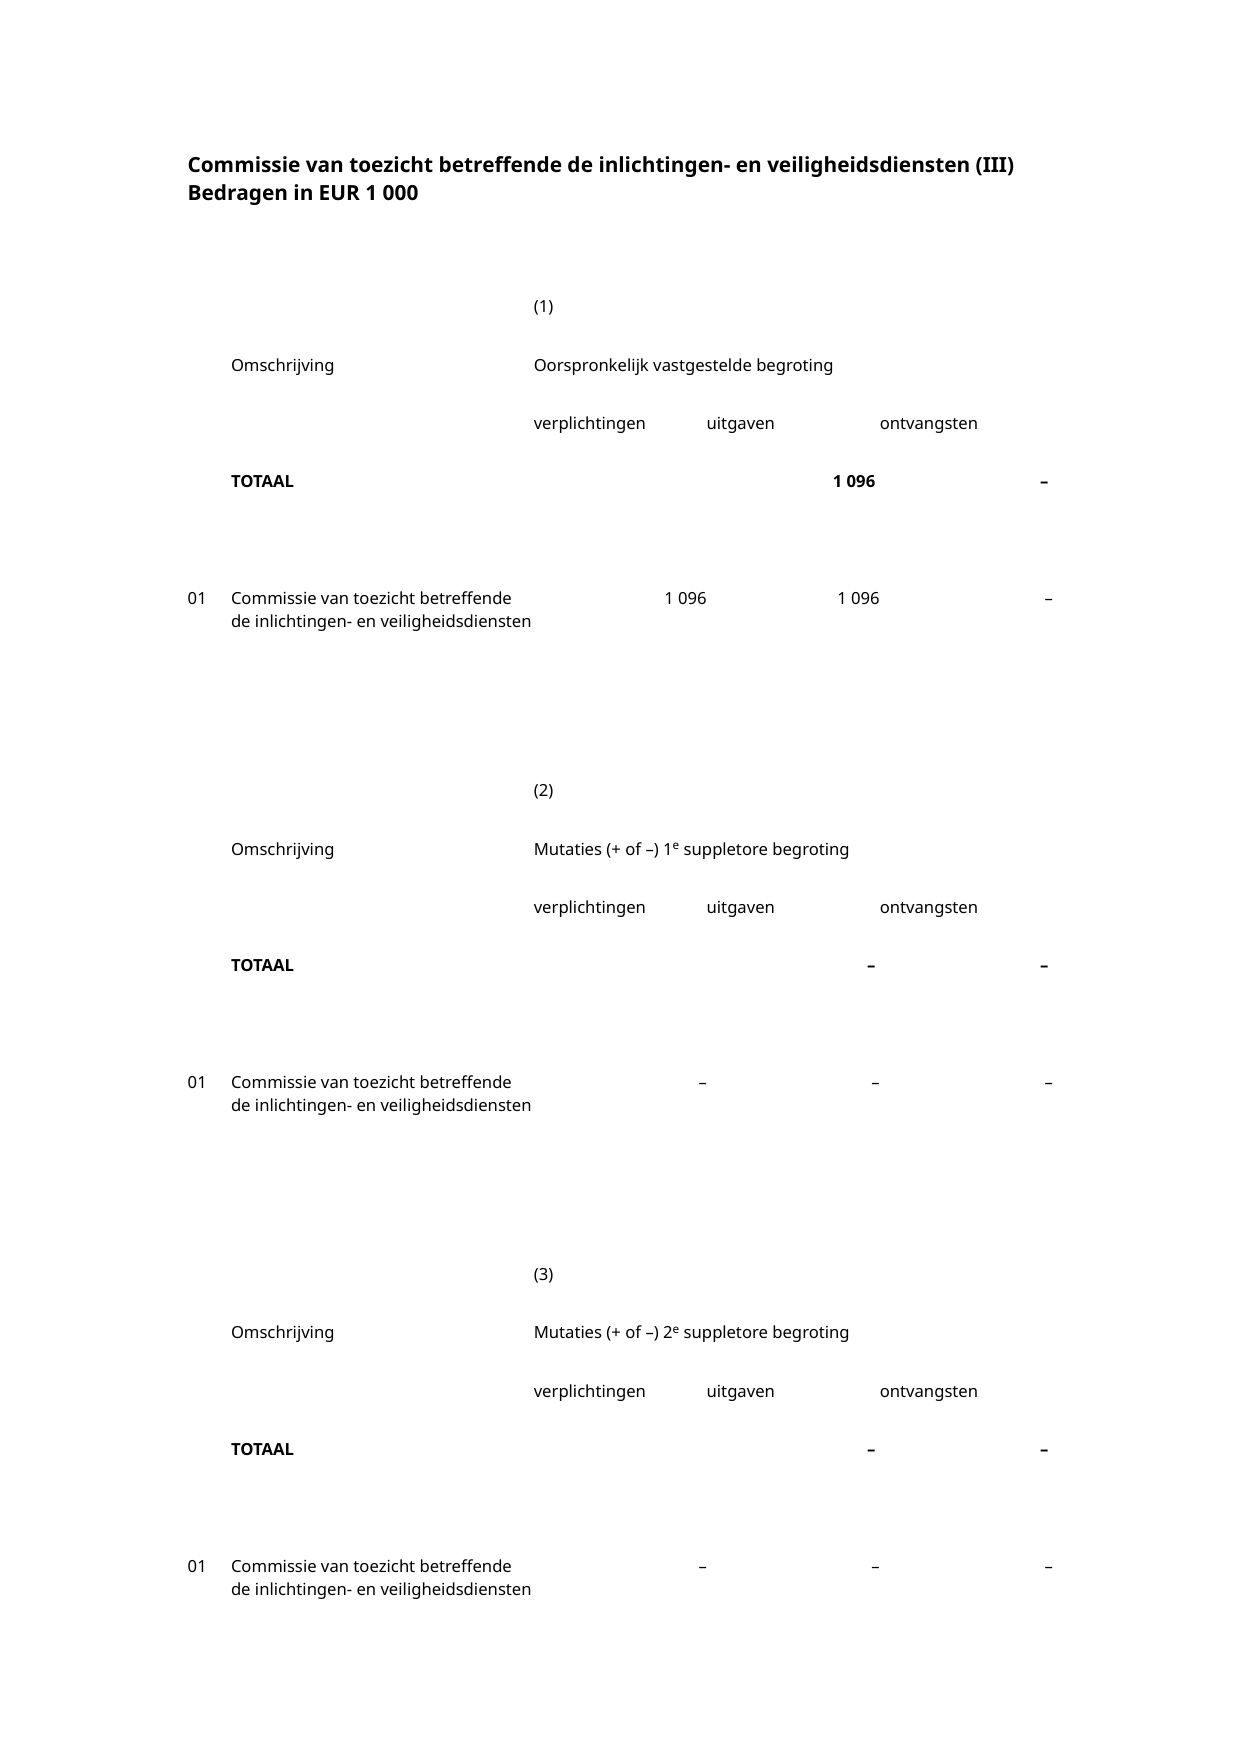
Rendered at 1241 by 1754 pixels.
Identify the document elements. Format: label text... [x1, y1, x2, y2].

table_cell verplichtingen [534, 412, 706, 470]
table_cell [880, 1013, 1053, 1071]
table_cell – [880, 1071, 1053, 1146]
table_cell [231, 1380, 533, 1438]
table_cell Omschrijving [231, 837, 533, 896]
table_cell Mutaties (+ of –) 1e suppletore begroting [534, 837, 1053, 896]
table_header (2) [534, 779, 706, 837]
table_cell [188, 1321, 231, 1379]
table_cell ontvangsten [880, 412, 1053, 470]
table_header (3) [534, 1263, 706, 1321]
table_cell Commissie van toezicht betreffende de inlichtingen- en veiligheidsdiensten [231, 1555, 533, 1600]
table_cell [188, 954, 231, 1012]
table_header [231, 295, 533, 353]
table_cell 01 [188, 587, 231, 662]
table_cell [188, 837, 231, 896]
table_cell [231, 1496, 533, 1555]
table_header [188, 1263, 231, 1321]
table_header [706, 779, 879, 837]
table_cell 01 [188, 1071, 231, 1146]
text Bedragen in EUR 1 000 [187, 178, 1053, 207]
table_cell ontvangsten [880, 896, 1053, 954]
table_cell [534, 1438, 706, 1496]
table_cell [706, 1013, 879, 1071]
table_cell [231, 1013, 533, 1071]
table_header [880, 1263, 1053, 1321]
table_cell [534, 1496, 706, 1555]
table_header [706, 295, 879, 353]
table_cell [188, 1013, 231, 1071]
table_cell Mutaties (+ of –) 2e suppletore begroting [534, 1321, 1053, 1379]
table_header [706, 1263, 879, 1321]
table_cell [231, 896, 533, 954]
table_cell [188, 412, 231, 470]
table_cell – [880, 954, 1053, 1012]
table_cell [534, 954, 706, 1012]
table_cell [188, 1380, 231, 1438]
table_cell [188, 529, 231, 587]
table_cell – [706, 954, 879, 1012]
table_cell TOTAAL [231, 954, 533, 1012]
table_header [231, 779, 533, 837]
table_header [188, 779, 231, 837]
table_header [880, 295, 1053, 353]
table_cell TOTAAL [231, 470, 533, 528]
table_header [880, 779, 1053, 837]
table_cell [534, 1013, 706, 1071]
text Commissie van toezicht betreffende de inlichtingen- en veiligheidsdiensten (III) [187, 150, 1053, 178]
table_cell – [534, 1555, 706, 1600]
table_cell verplichtingen [534, 896, 706, 954]
table_cell uitgaven [706, 896, 879, 954]
table_cell – [880, 1438, 1053, 1496]
table_cell [231, 412, 533, 470]
table_cell Omschrijving [231, 353, 533, 412]
table_cell – [706, 1071, 879, 1146]
table_cell [188, 1438, 231, 1496]
table_cell Commissie van toezicht betreffende de inlichtingen- en veiligheidsdiensten [231, 587, 533, 662]
table_cell – [706, 1555, 879, 1600]
table_cell 1 096 [534, 587, 706, 662]
table_cell uitgaven [706, 1380, 879, 1438]
table_cell ontvangsten [880, 1380, 1053, 1438]
table_cell [231, 529, 533, 587]
table_cell Commissie van toezicht betreffende de inlichtingen- en veiligheidsdiensten [231, 1071, 533, 1146]
table_cell [706, 1496, 879, 1555]
table_cell 01 [188, 1555, 231, 1600]
table_cell [534, 529, 706, 587]
table_cell [188, 1496, 231, 1555]
table_header [231, 1263, 533, 1321]
table_cell – [880, 587, 1053, 662]
table_cell [880, 529, 1053, 587]
table_cell 1 096 [706, 587, 879, 662]
table_cell [188, 470, 231, 528]
table_cell [534, 470, 706, 528]
table_cell – [534, 1071, 706, 1146]
table_header (1) [534, 295, 706, 353]
table_cell – [880, 1555, 1053, 1600]
table_cell TOTAAL [231, 1438, 533, 1496]
table_cell uitgaven [706, 412, 879, 470]
table_cell [706, 529, 879, 587]
table_cell 1 096 [706, 470, 879, 528]
table_cell verplichtingen [534, 1380, 706, 1438]
table_cell Omschrijving [231, 1321, 533, 1379]
table_cell [880, 1496, 1053, 1555]
table_cell [188, 896, 231, 954]
table_cell [188, 353, 231, 412]
table_cell – [706, 1438, 879, 1496]
table_header [188, 295, 231, 353]
table_cell – [880, 470, 1053, 528]
table_cell Oorspronkelijk vastgestelde begroting [534, 353, 1053, 412]
